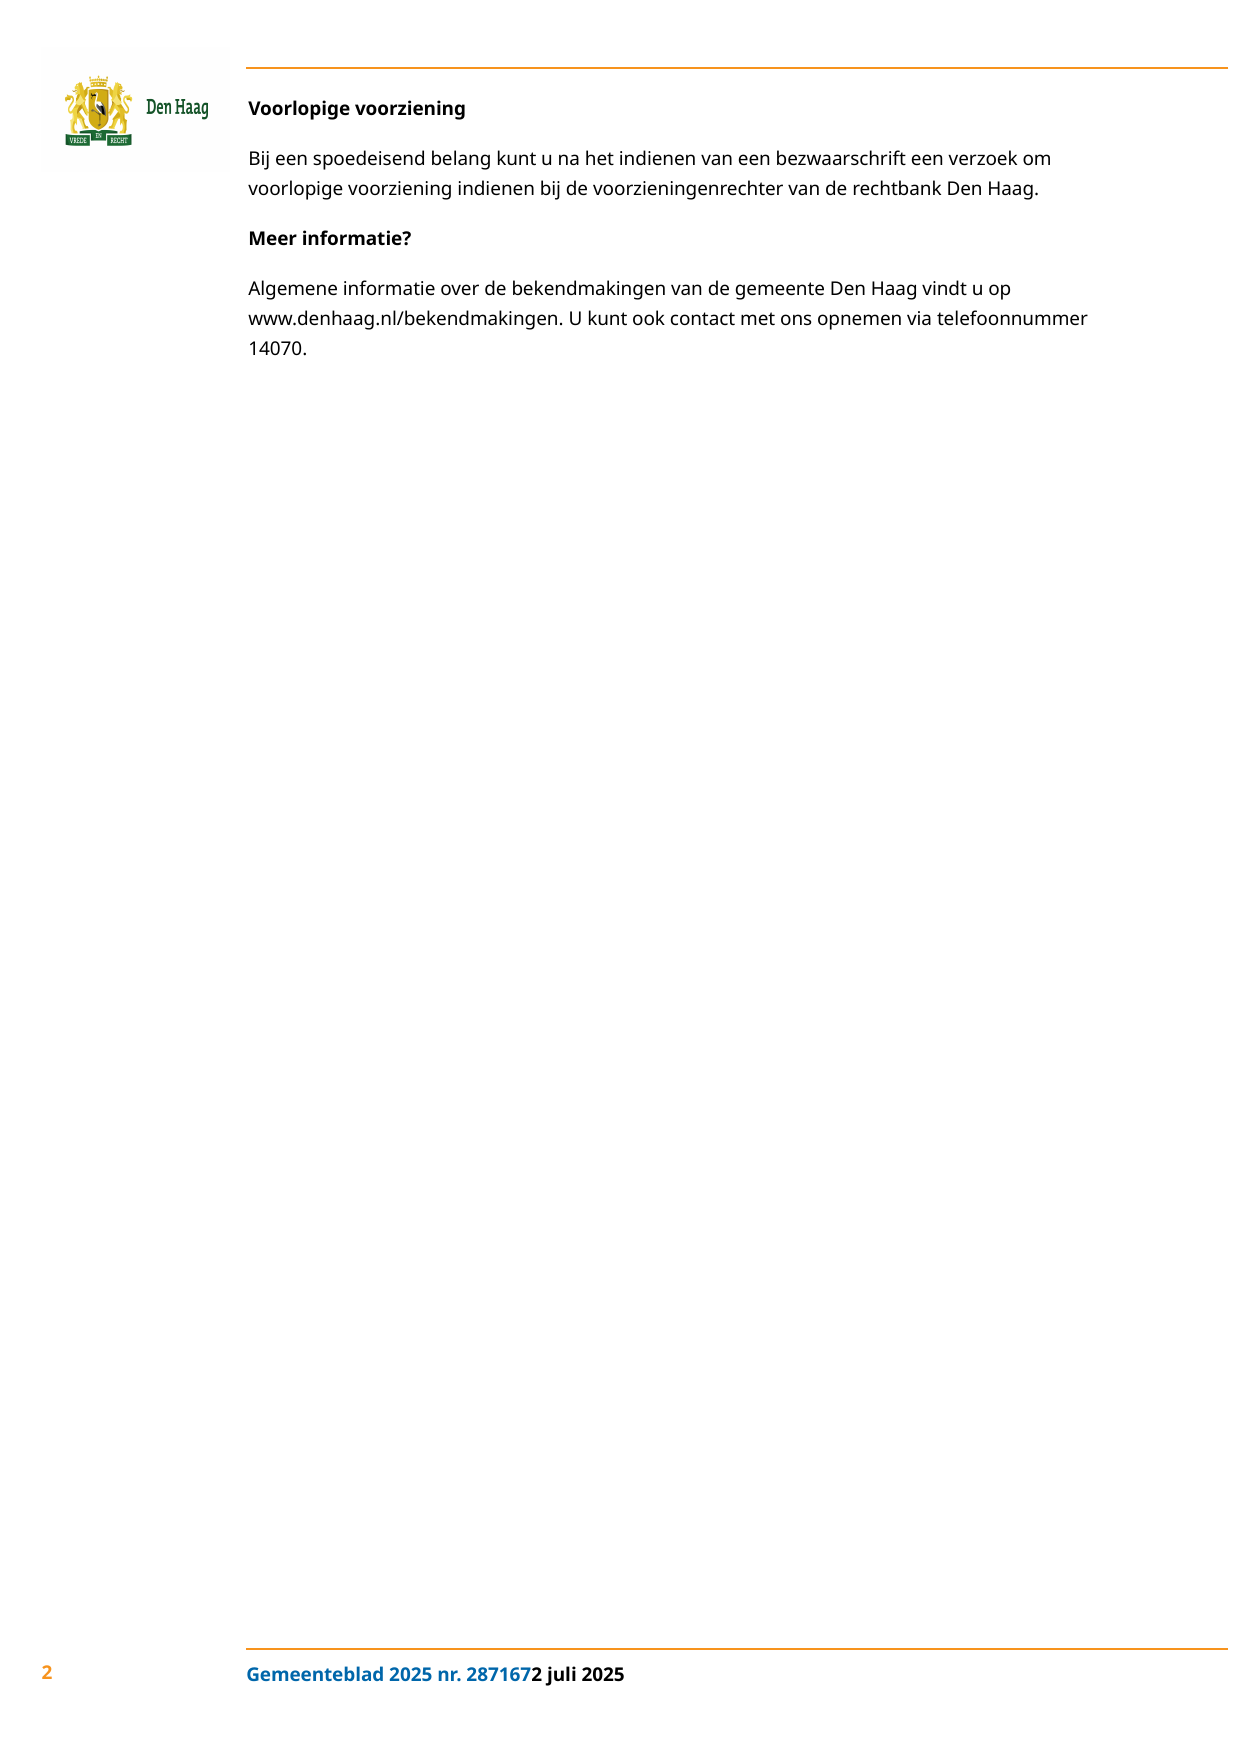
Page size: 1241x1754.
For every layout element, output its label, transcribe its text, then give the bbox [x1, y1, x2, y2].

text Algemene informatie over de bekendmakingen van de gemeente Den Haag vindt u op www.denhaag.nl/bekendmakingen. U kunt ook contact met ons opnemen via telefoonnummer 14070. [248, 276, 1152, 361]
text Bij een spoedeisend belang kunt u na het indienen van een bezwaarschrift een verzoek om voorlopige voorziening indienen bij de voorzieningenrechter van de rechtbank Den Haag. [248, 145, 1152, 201]
text Meer informatie? [248, 225, 1152, 251]
picture [41, 47, 231, 172]
text Voorlopige voorziening [248, 95, 1152, 121]
